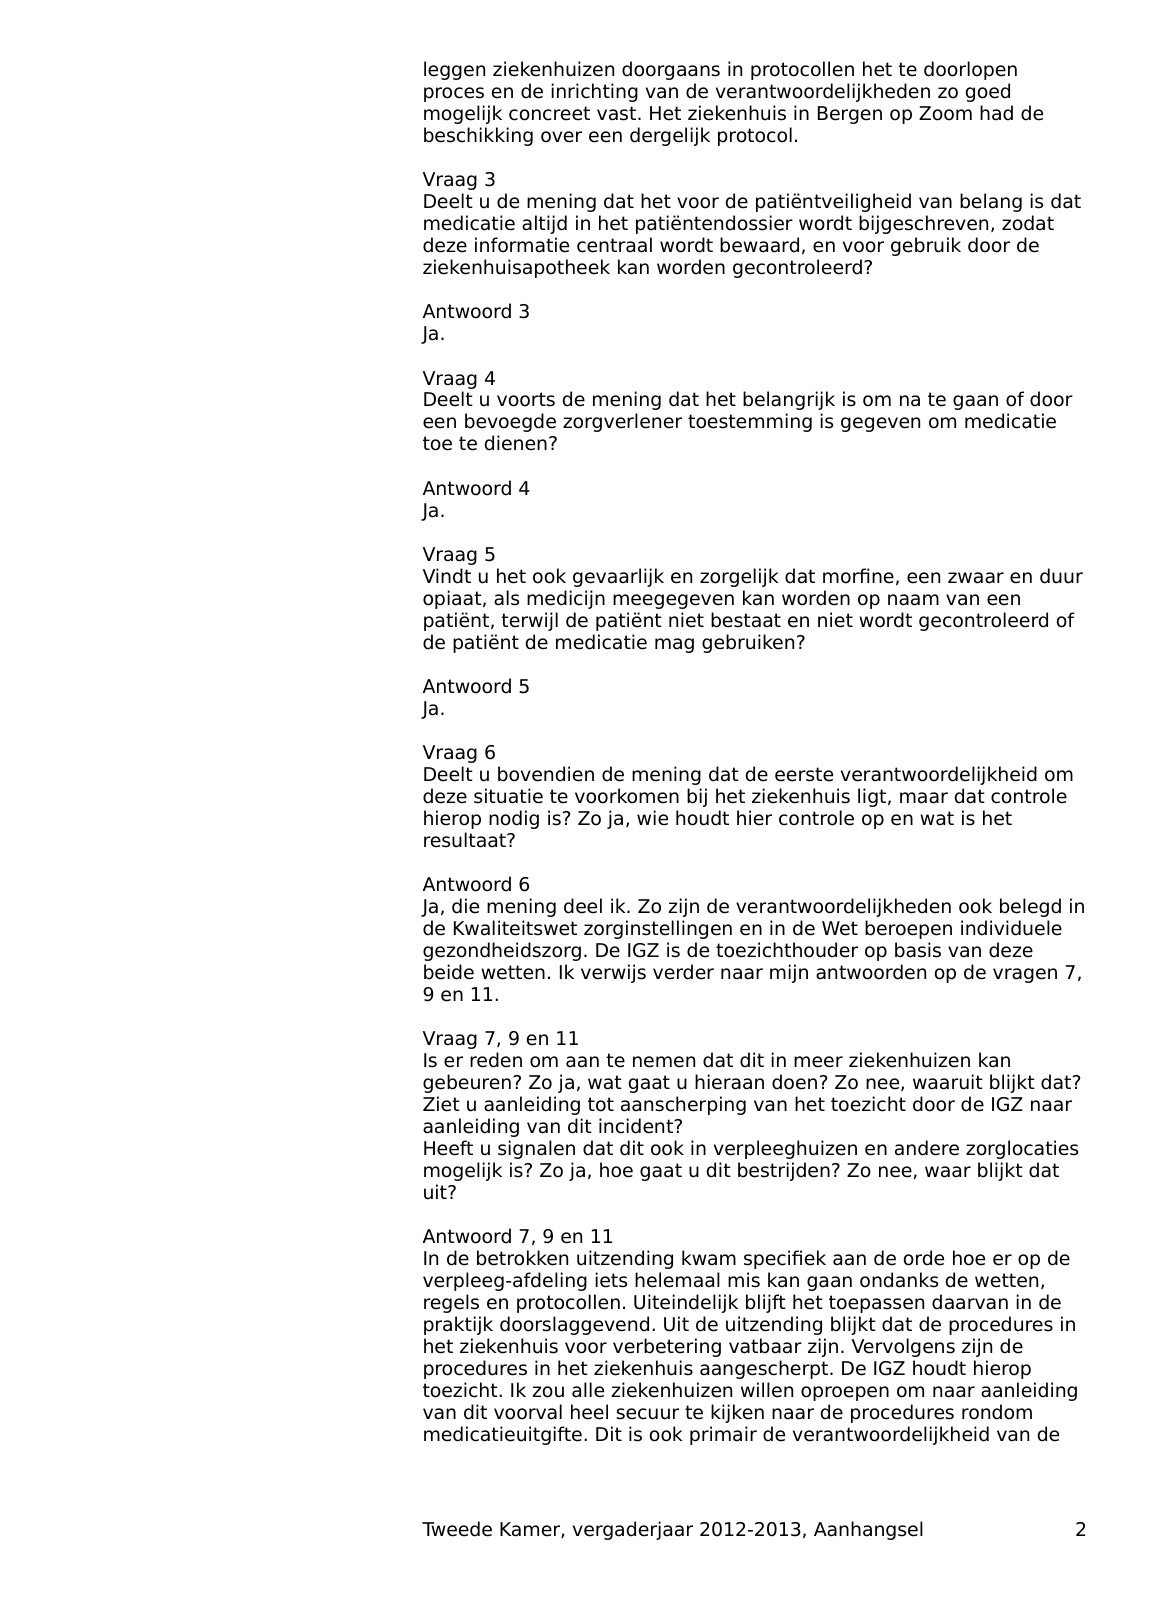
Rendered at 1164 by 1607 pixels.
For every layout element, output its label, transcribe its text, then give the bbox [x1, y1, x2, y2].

text Ja. [422, 499, 1087, 521]
text Heeft u signalen dat dit ook in verpleeghuizen en andere zorglocaties mogelijk is? Zo ja, hoe gaat u dit bestrijden? Zo nee, waar blijkt dat uit? [422, 1138, 1087, 1204]
text Vraag 5 [422, 544, 1087, 566]
text Vraag 3 [422, 169, 1087, 191]
text Ja. [422, 323, 1087, 345]
text Vindt u het ook gevaarlijk en zorgelijk dat morfine, een zwaar en duur opiaat, als medicijn meegegeven kan worden op naam van een patiënt, terwijl de patiënt niet bestaat en niet wordt gecontroleerd of de patiënt de medicatie mag gebruiken? [422, 566, 1087, 653]
text Ziet u aanleiding tot aanscherping van het toezicht door de IGZ naar aanleiding van dit incident? [422, 1094, 1087, 1138]
text Ja. [422, 698, 1087, 720]
text Vraag 7, 9 en 11 [422, 1028, 1087, 1050]
text Vraag 4 [422, 367, 1087, 389]
text Is er reden om aan te nemen dat dit in meer ziekenhuizen kan gebeuren? Zo ja, wat gaat u hieraan doen? Zo nee, waaruit blijkt dat? [422, 1050, 1087, 1094]
text Deelt u de mening dat het voor de patiëntveiligheid van belang is dat medicatie altijd in het patiëntendossier wordt bijgeschreven, zodat deze informatie centraal wordt bewaard, en voor gebruik door de ziekenhuisapotheek kan worden gecontroleerd? [422, 191, 1087, 279]
text Ja, die mening deel ik. Zo zijn de verantwoordelijkheden ook belegd in de Kwaliteitswet zorginstellingen en in de Wet beroepen individuele gezondheidszorg. De IGZ is de toezichthouder op basis van deze beide wetten. Ik verwijs verder naar mijn antwoorden op de vragen 7, 9 en 11. [422, 896, 1087, 1006]
text Antwoord 7, 9 en 11 [422, 1226, 1087, 1248]
text Antwoord 5 [422, 676, 1087, 698]
text Vraag 6 [422, 742, 1087, 764]
text Antwoord 4 [422, 477, 1087, 499]
text Deelt u voorts de mening dat het belangrijk is om na te gaan of door een bevoegde zorgverlener toestemming is gegeven om medicatie toe te dienen? [422, 389, 1087, 455]
text leggen ziekenhuizen doorgaans in protocollen het te doorlopen proces en de inrichting van de verantwoordelijkheden zo goed mogelijk concreet vast. Het ziekenhuis in Bergen op Zoom had de beschikking over een dergelijk protocol. [422, 59, 1087, 147]
text Deelt u bovendien de mening dat de eerste verantwoordelijkheid om deze situatie te voorkomen bij het ziekenhuis ligt, maar dat controle hierop nodig is? Zo ja, wie houdt hier controle op en wat is het resultaat? [422, 764, 1087, 852]
text Antwoord 6 [422, 874, 1087, 896]
text Antwoord 3 [422, 301, 1087, 323]
text In de betrokken uitzending kwam specifiek aan de orde hoe er op de verpleeg-afdeling iets helemaal mis kan gaan ondanks de wetten, regels en protocollen. Uiteindelijk blijft het toepassen daarvan in de praktijk doorslaggevend. Uit de uitzending blijkt dat de procedures in het ziekenhuis voor verbetering vatbaar zijn. Vervolgens zijn de procedures in het ziekenhuis aangescherpt. De IGZ houdt hierop toezicht. Ik zou alle ziekenhuizen willen oproepen om naar aanleiding van dit voorval heel secuur te kijken naar de procedures rondom medicatieuitgifte. Dit is ook primair de verantwoordelijkheid van de [422, 1248, 1087, 1446]
